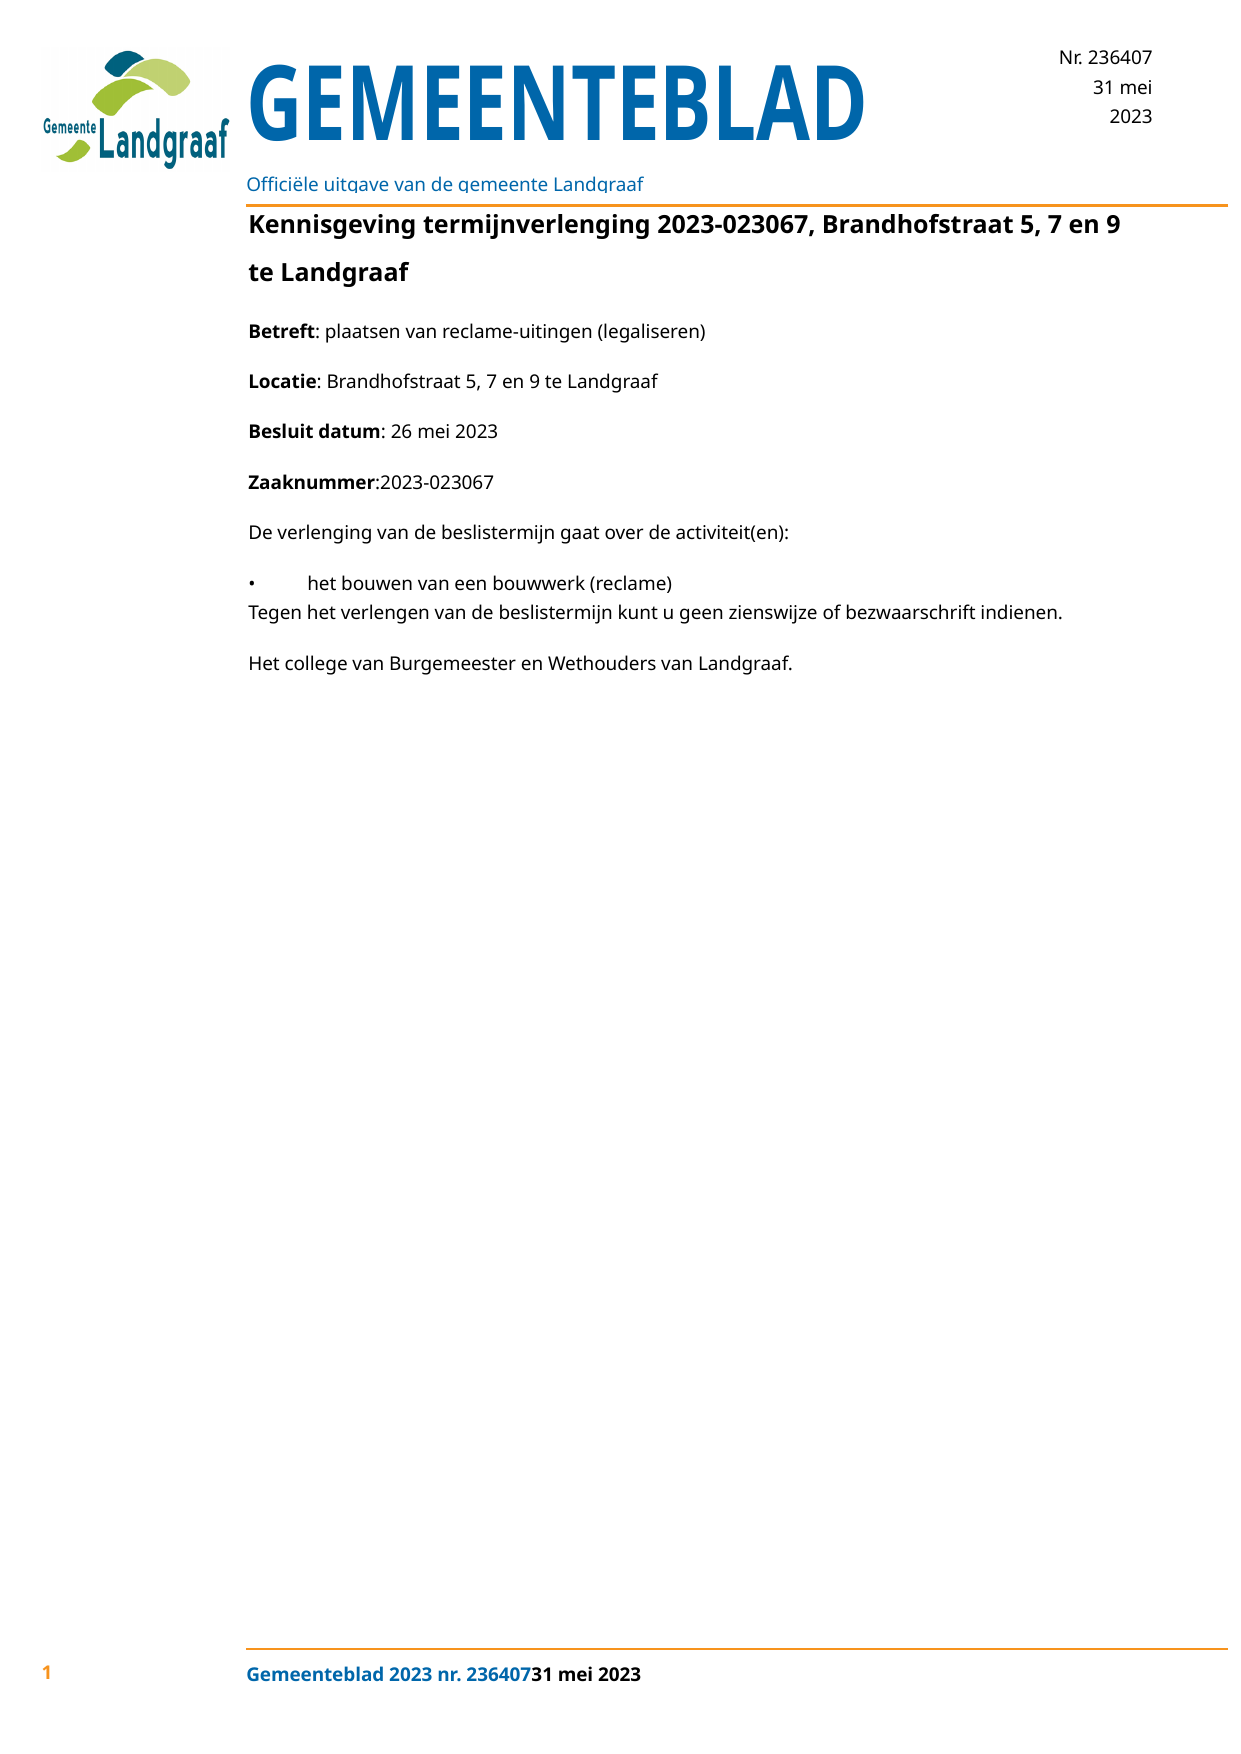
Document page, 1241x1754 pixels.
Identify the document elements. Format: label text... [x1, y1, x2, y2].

text Zaaknummer:2023-023067 [248, 469, 1152, 495]
text De verlenging van de beslistermijn gaat over de activiteit(en): [248, 519, 1152, 545]
text Kennisgeving termijnverlenging 2023-023067, Brandhofstraat 5, 7 en 9 te Landgraaf [248, 207, 1152, 288]
text Het college van Burgemeester en Wethouders van Landgraaf. [248, 650, 1152, 676]
list het bouwen van een bouwwerk (reclame) [248, 570, 1152, 596]
text Besluit datum: 26 mei 2023 [248, 419, 1152, 444]
text Tegen het verlengen van de beslistermijn kunt u geen zienswijze of bezwaarschrift indienen. [248, 599, 1152, 625]
text Locatie: Brandhofstraat 5, 7 en 9 te Landgraaf [248, 368, 1152, 394]
picture [41, 47, 231, 172]
text Betreft: plaatsen van reclame-uitingen (legaliseren) [248, 318, 1152, 344]
